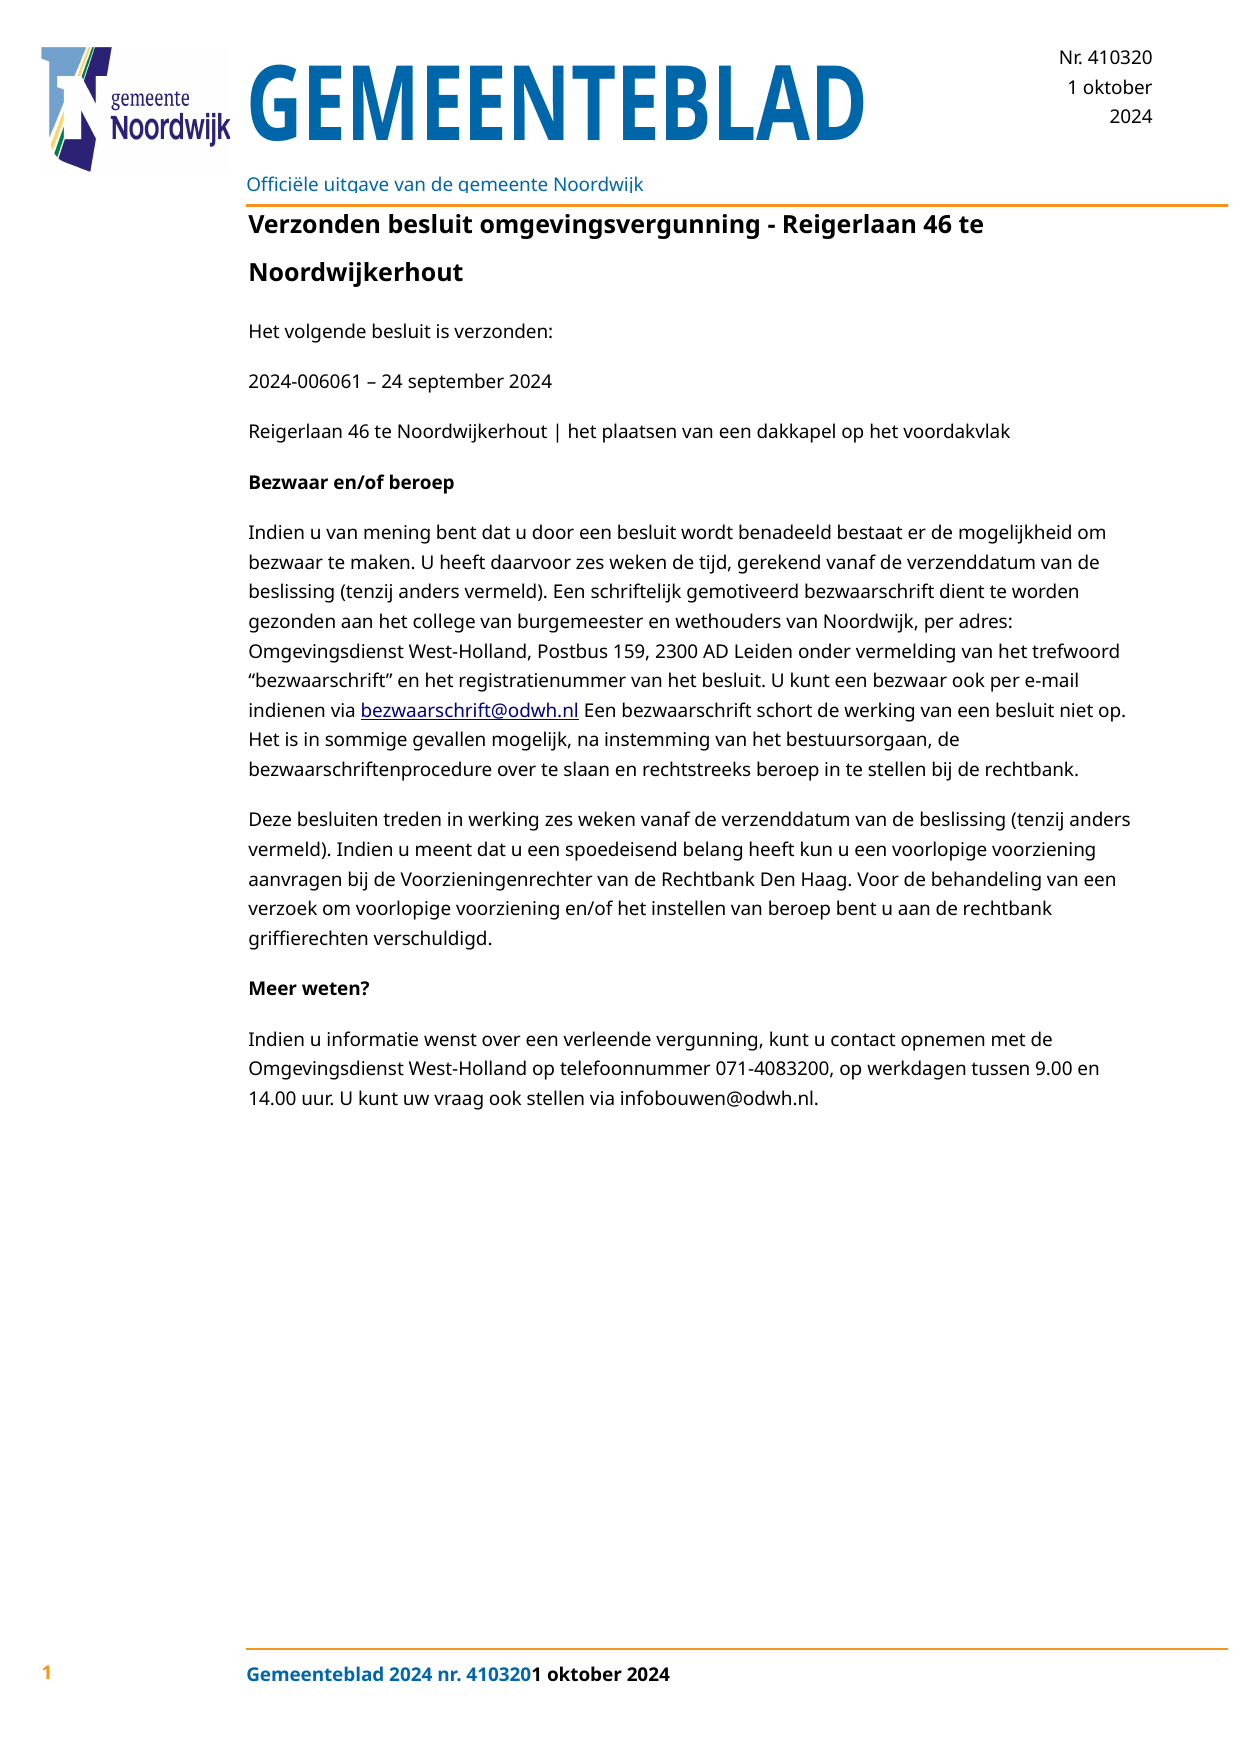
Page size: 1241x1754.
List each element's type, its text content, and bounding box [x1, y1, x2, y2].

text Verzonden besluit omgevingsvergunning - Reigerlaan 46 te Noordwijkerhout [248, 207, 1152, 288]
text Het volgende besluit is verzonden: [248, 318, 1152, 344]
text Indien u van mening bent dat u door een besluit wordt benadeeld bestaat er de mogelijkheid om bezwaar te maken. U heeft daarvoor zes weken de tijd, gerekend vanaf de verzenddatum van de beslissing (tenzij anders vermeld). Een schriftelijk gemotiveerd bezwaarschrift dient te worden gezonden aan het college van burgemeester en wethouders van Noordwijk, per adres: Omgevingsdienst West-Holland, Postbus 159, 2300 AD Leiden onder vermelding van het trefwoord “bezwaarschrift” en het registratienummer van het besluit. U kunt een bezwaar ook per e-mail indienen via bezwaarschrift@odwh.nl Een bezwaarschrift schort de werking van een besluit niet op. Het is in sommige gevallen mogelijk, na instemming van het bestuursorgaan, de bezwaarschriftenprocedure over te slaan en rechtstreeks beroep in te stellen bij de rechtbank. [248, 519, 1152, 782]
text Indien u informatie wenst over een verleende vergunning, kunt u contact opnemen met de Omgevingsdienst West-Holland op telefoonnummer 071-4083200, op werkdagen tussen 9.00 en 14.00 uur. U kunt uw vraag ook stellen via infobouwen@odwh.nl. [248, 1026, 1152, 1111]
text Meer weten? [248, 975, 1152, 1001]
text Reigerlaan 46 te Noordwijkerhout | het plaatsen van een dakkapel op het voordakvlak [248, 419, 1152, 444]
text Bezwaar en/of beroep [248, 469, 1152, 495]
text 2024-006061 – 24 september 2024 [248, 368, 1152, 394]
text Deze besluiten treden in werking zes weken vanaf de verzenddatum van de beslissing (tenzij anders vermeld). Indien u meent dat u een spoedeisend belang heeft kun u een voorlopige voorziening aanvragen bij de Voorzieningenrechter van de Rechtbank Den Haag. Voor de behandeling van een verzoek om voorlopige voorziening en/of het instellen van beroep bent u aan de rechtbank griffierechten verschuldigd. [248, 807, 1152, 951]
picture [41, 47, 231, 172]
